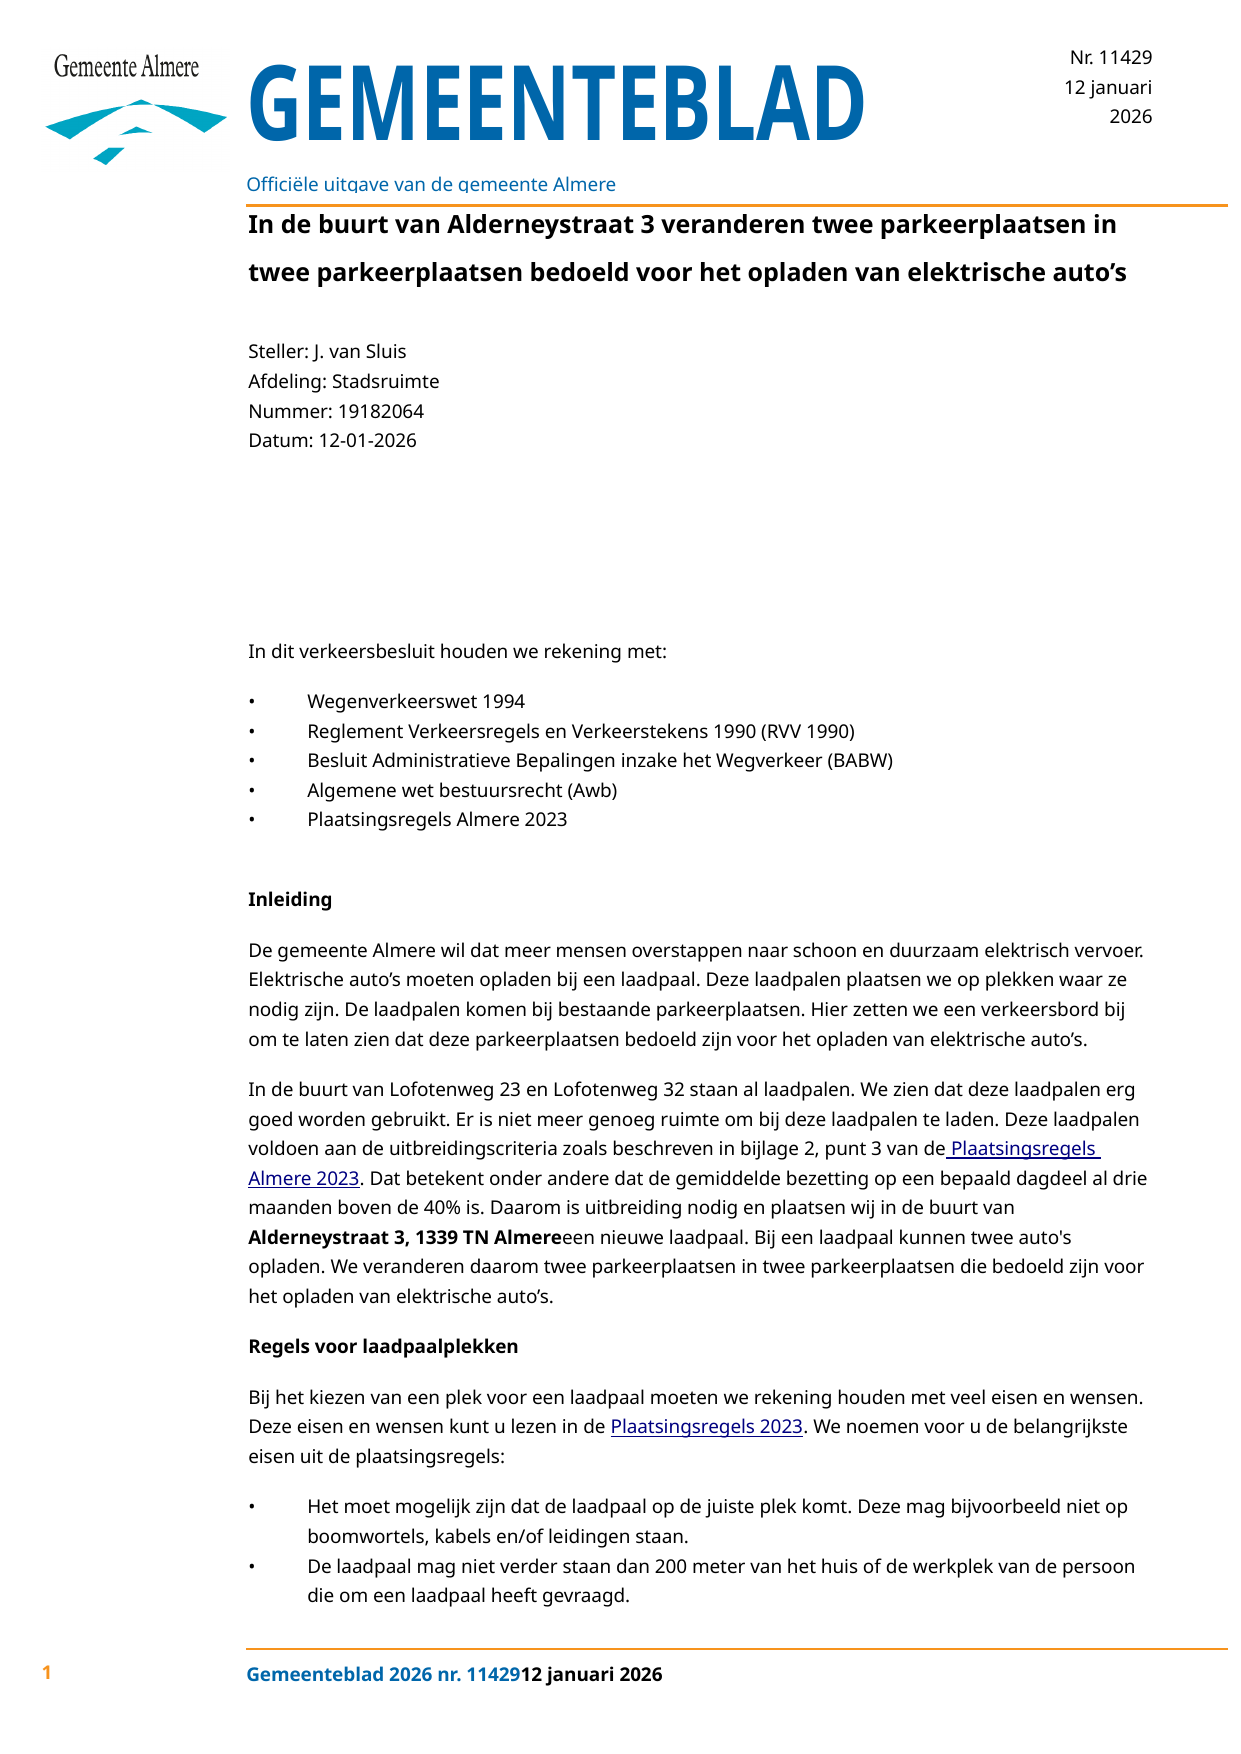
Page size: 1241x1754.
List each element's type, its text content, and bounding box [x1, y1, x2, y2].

text Bij het kiezen van een plek voor een laadpaal moeten we rekening houden met veel eisen en wensen. Deze eisen en wensen kunt u lezen in de Plaatsingsregels 2023. We noemen voor u de belangrijkste eisen uit de plaatsingsregels: [248, 1384, 1152, 1469]
text Steller: J. van Sluis [248, 339, 1152, 364]
picture [41, 47, 231, 172]
text In dit verkeersbesluit houden we rekening met: [248, 638, 1152, 663]
list Plaatsingsregels Almere 2023 [248, 807, 1152, 832]
text Afdeling: Stadsruimte [248, 368, 1152, 394]
text Regels voor laadpaalplekken [248, 1334, 1152, 1359]
list Algemene wet bestuursrecht (Awb) [248, 777, 1152, 803]
list Besluit Administratieve Bepalingen inzake het Wegverkeer (BABW) [248, 747, 1152, 773]
text De gemeente Almere wil dat meer mensen overstappen naar schoon en duurzaam elektrisch vervoer. Elektrische auto’s moeten opladen bij een laadpaal. Deze laadpalen plaatsen we op plekken waar ze nodig zijn. De laadpalen komen bij bestaande parkeerplaatsen. Hier zetten we een verkeersbord bij om te laten zien dat deze parkeerplaatsen bedoeld zijn voor het opladen van elektrische auto’s. [248, 937, 1152, 1051]
list De laadpaal mag niet verder staan dan 200 meter van het huis of de werkplek van de persoon die om een laadpaal heeft gevraagd. [248, 1553, 1152, 1608]
text In de buurt van Alderneystraat 3 veranderen twee parkeerplaatsen in twee parkeerplaatsen bedoeld voor het opladen van elektrische auto’s [248, 207, 1152, 288]
text Datum: 12-01-2026 [248, 427, 1152, 453]
list Het moet mogelijk zijn dat de laadpaal op de juiste plek komt. Deze mag bijvoorbeeld niet op boomwortels, kabels en/of leidingen staan. [248, 1494, 1152, 1549]
text Inleiding [248, 887, 1152, 912]
text Nummer: 19182064 [248, 398, 1152, 423]
text In de buurt van Lofotenweg 23 en Lofotenweg 32 staan al laadpalen. We zien dat deze laadpalen erg goed worden gebruikt. Er is niet meer genoeg ruimte om bij deze laadpalen te laden. Deze laadpalen voldoen aan de uitbreidingscriteria zoals beschreven in bijlage 2, punt 3 van de Plaatsingsregels Almere 2023. Dat betekent onder andere dat de gemiddelde bezetting op een bepaald dagdeel al drie maanden boven de 40% is. Daarom is uitbreiding nodig en plaatsen wij in de buurt van Alderneystraat 3, 1339 TN Almereeen nieuwe laadpaal. Bij een laadpaal kunnen twee auto's opladen. We veranderen daarom twee parkeerplaatsen in twee parkeerplaatsen die bedoeld zijn voor het opladen van elektrische auto’s. [248, 1076, 1152, 1309]
list Reglement Verkeersregels en Verkeerstekens 1990 (RVV 1990) [248, 718, 1152, 743]
list Wegenverkeerswet 1994 [248, 688, 1152, 714]
